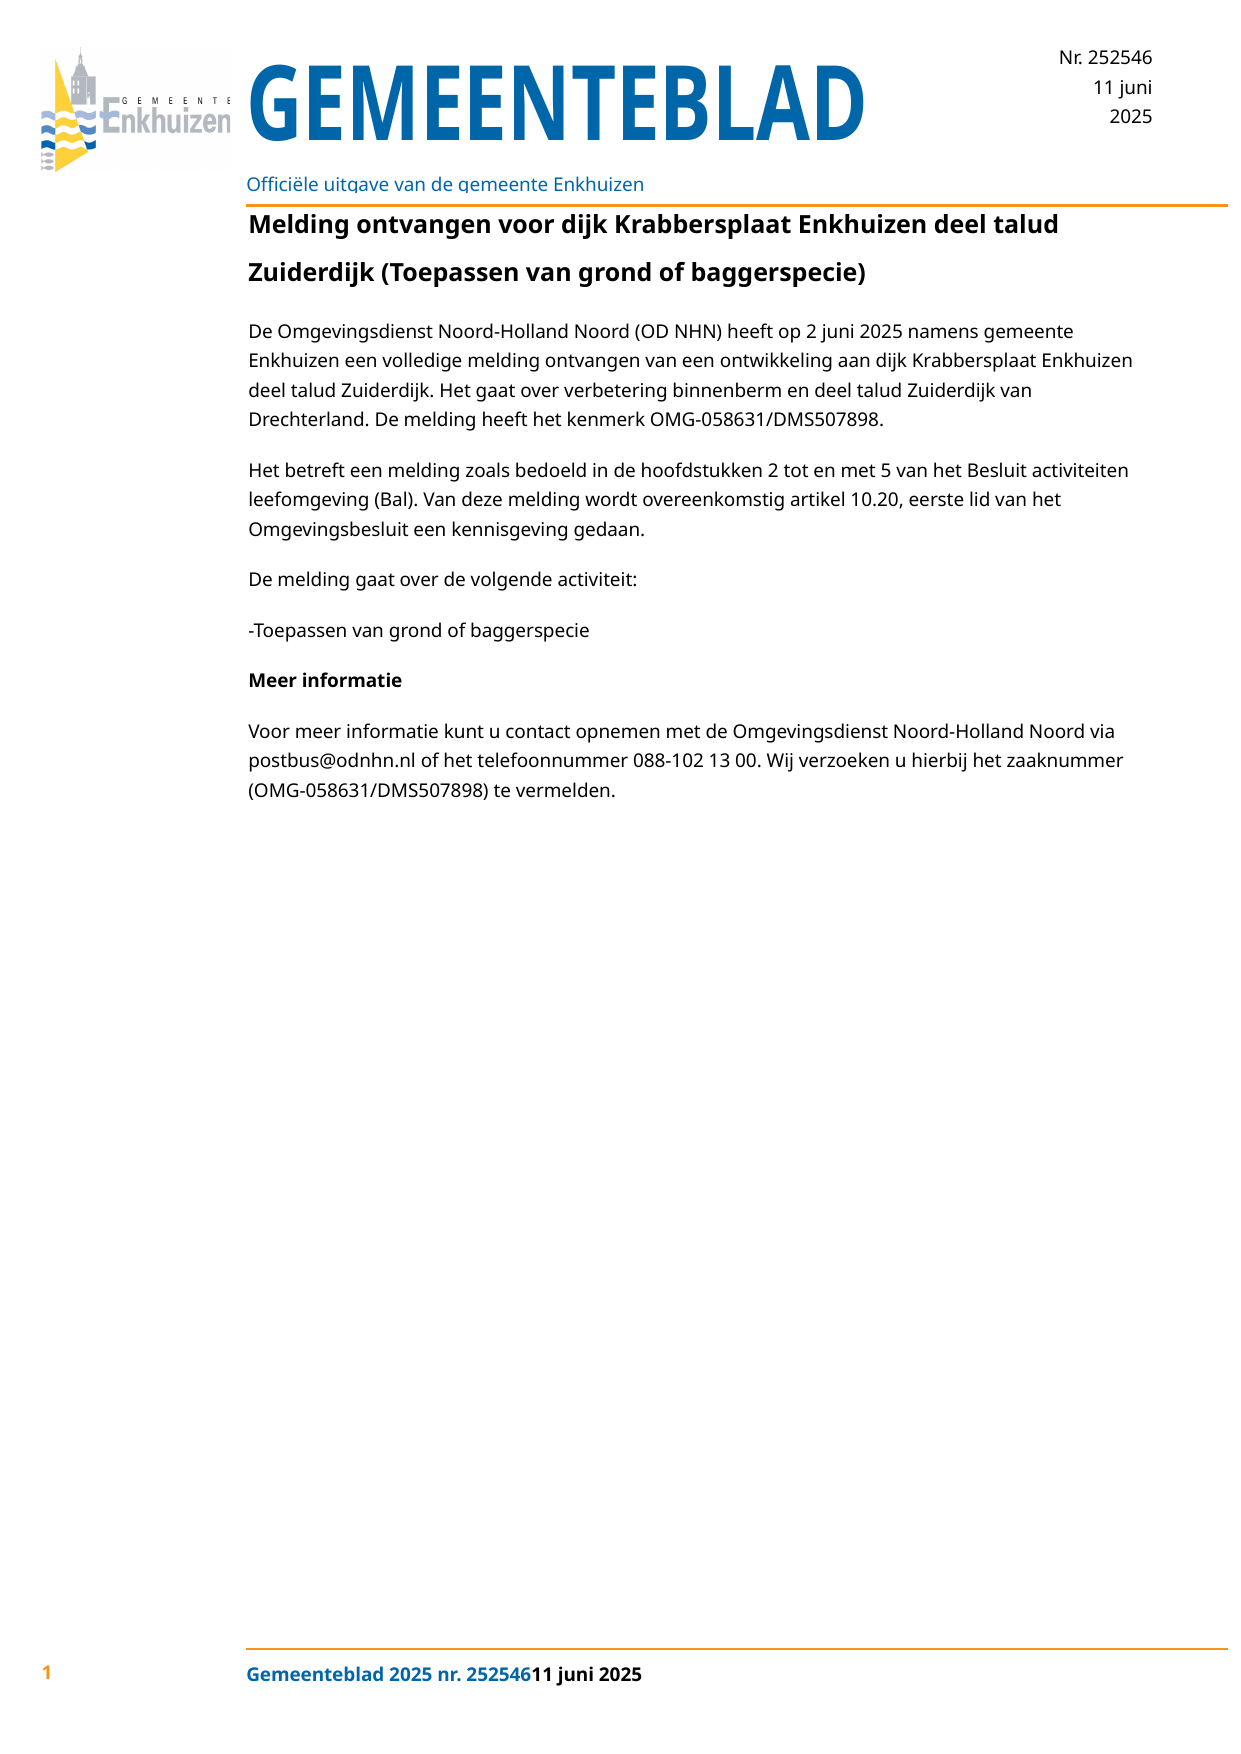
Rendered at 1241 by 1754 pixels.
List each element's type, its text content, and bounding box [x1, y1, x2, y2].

text De melding gaat over de volgende activiteit: [248, 567, 1152, 592]
text Het betreft een melding zoals bedoeld in de hoofdstukken 2 tot en met 5 van het Besluit activiteiten leefomgeving (Bal). Van deze melding wordt overeenkomstig artikel 10.20, eerste lid van het Omgevingsbesluit een kennisgeving gedaan. [248, 457, 1152, 542]
text Meer informatie [248, 667, 1152, 693]
text De Omgevingsdienst Noord-Holland Noord (OD NHN) heeft op 2 juni 2025 namens gemeente Enkhuizen een volledige melding ontvangen van een ontwikkeling aan dijk Krabbersplaat Enkhuizen deel talud Zuiderdijk. Het gaat over verbetering binnenberm en deel talud Zuiderdijk van Drechterland. De melding heeft het kenmerk OMG-058631/DMS507898. [248, 318, 1152, 432]
text -Toepassen van grond of baggerspecie [248, 617, 1152, 643]
picture [41, 47, 231, 172]
text Voor meer informatie kunt u contact opnemen met de Omgevingsdienst Noord-Holland Noord via postbus@odnhn.nl of het telefoonnummer 088-102 13 00. Wij verzoeken u hierbij het zaaknummer (OMG-058631/DMS507898) te vermelden. [248, 718, 1152, 803]
text Melding ontvangen voor dijk Krabbersplaat Enkhuizen deel talud Zuiderdijk (Toepassen van grond of baggerspecie) [248, 207, 1152, 288]
